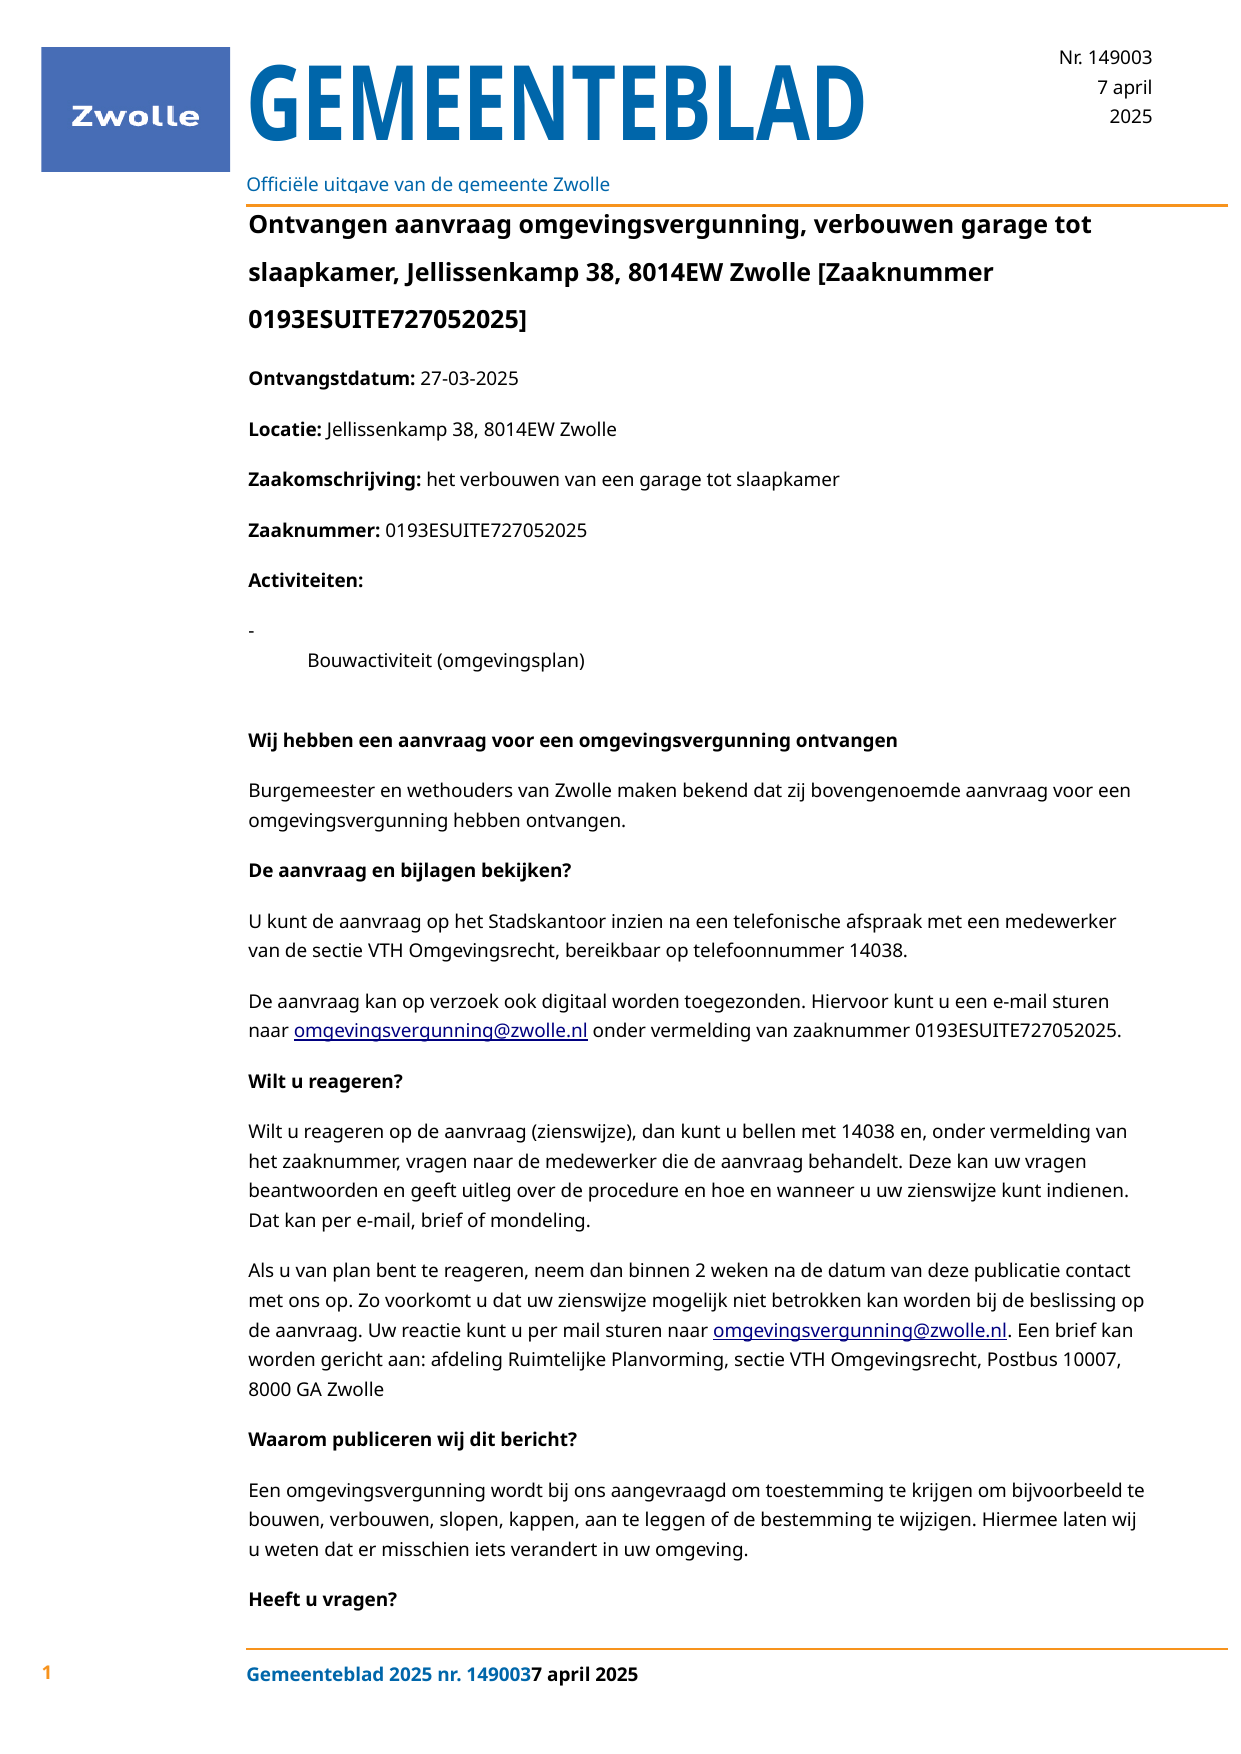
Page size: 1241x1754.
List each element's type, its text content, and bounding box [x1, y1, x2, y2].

text Wilt u reageren? [248, 1068, 1152, 1094]
list Bouwactiviteit (omgevingsplan) [248, 647, 1152, 673]
text Ontvangen aanvraag omgevingsvergunning, verbouwen garage tot slaapkamer, Jellissenkamp 38, 8014EW Zwolle [Zaaknummer 0193ESUITE727052025] [248, 207, 1152, 336]
text Activiteiten: [248, 567, 1152, 593]
text Wilt u reageren op de aanvraag (zienswijze), dan kunt u bellen met 14038 en, onder vermelding van het zaaknummer, vragen naar de medewerker die de aanvraag behandelt. Deze kan uw vragen beantwoorden en geeft uitleg over de procedure en hoe en wanneer u uw zienswijze kunt indienen. Dat kan per e-mail, brief of mondeling. [248, 1118, 1152, 1233]
text Zaaknummer: 0193ESUITE727052025 [248, 517, 1152, 542]
text Waarom publiceren wij dit bericht? [248, 1426, 1152, 1452]
text Wij hebben een aanvraag voor een omgevingsvergunning ontvangen [248, 727, 1152, 753]
text Zaakomschrijving: het verbouwen van een garage tot slaapkamer [248, 466, 1152, 492]
text De aanvraag en bijlagen bekijken? [248, 858, 1152, 883]
text Als u van plan bent te reageren, neem dan binnen 2 weken na de datum van deze publicatie contact met ons op. Zo voorkomt u dat uw zienswijze mogelijk niet betrokken kan worden bij de beslissing op de aanvraag. Uw reactie kunt u per mail sturen naar omgevingsvergunning@zwolle.nl. Een brief kan worden gericht aan: afdeling Ruimtelijke Planvorming, sectie VTH Omgevingsrecht, Postbus 10007, 8000 GA Zwolle [248, 1258, 1152, 1402]
text Burgemeester en wethouders van Zwolle maken bekend dat zij bovengenoemde aanvraag voor een omgevingsvergunning hebben ontvangen. [248, 778, 1152, 833]
text Een omgevingsvergunning wordt bij ons aangevraagd om toestemming te krijgen om bijvoorbeeld te bouwen, verbouwen, slopen, kappen, aan te leggen of de bestemming te wijzigen. Hiermee laten wij u weten dat er misschien iets verandert in uw omgeving. [248, 1477, 1152, 1562]
picture [41, 47, 231, 172]
text De aanvraag kan op verzoek ook digitaal worden toegezonden. Hiervoor kunt u een e-mail sturen naar omgevingsvergunning@zwolle.nl onder vermelding van zaaknummer 0193ESUITE727052025. [248, 988, 1152, 1043]
text Ontvangstdatum: 27-03-2025 [248, 366, 1152, 391]
text Locatie: Jellissenkamp 38, 8014EW Zwolle [248, 416, 1152, 442]
text Heeft u vragen? [248, 1586, 1152, 1612]
text U kunt de aanvraag op het Stadskantoor inzien na een telefonische afspraak met een medewerker van de sectie VTH Omgevingsrecht, bereikbaar op telefoonnummer 14038. [248, 908, 1152, 963]
